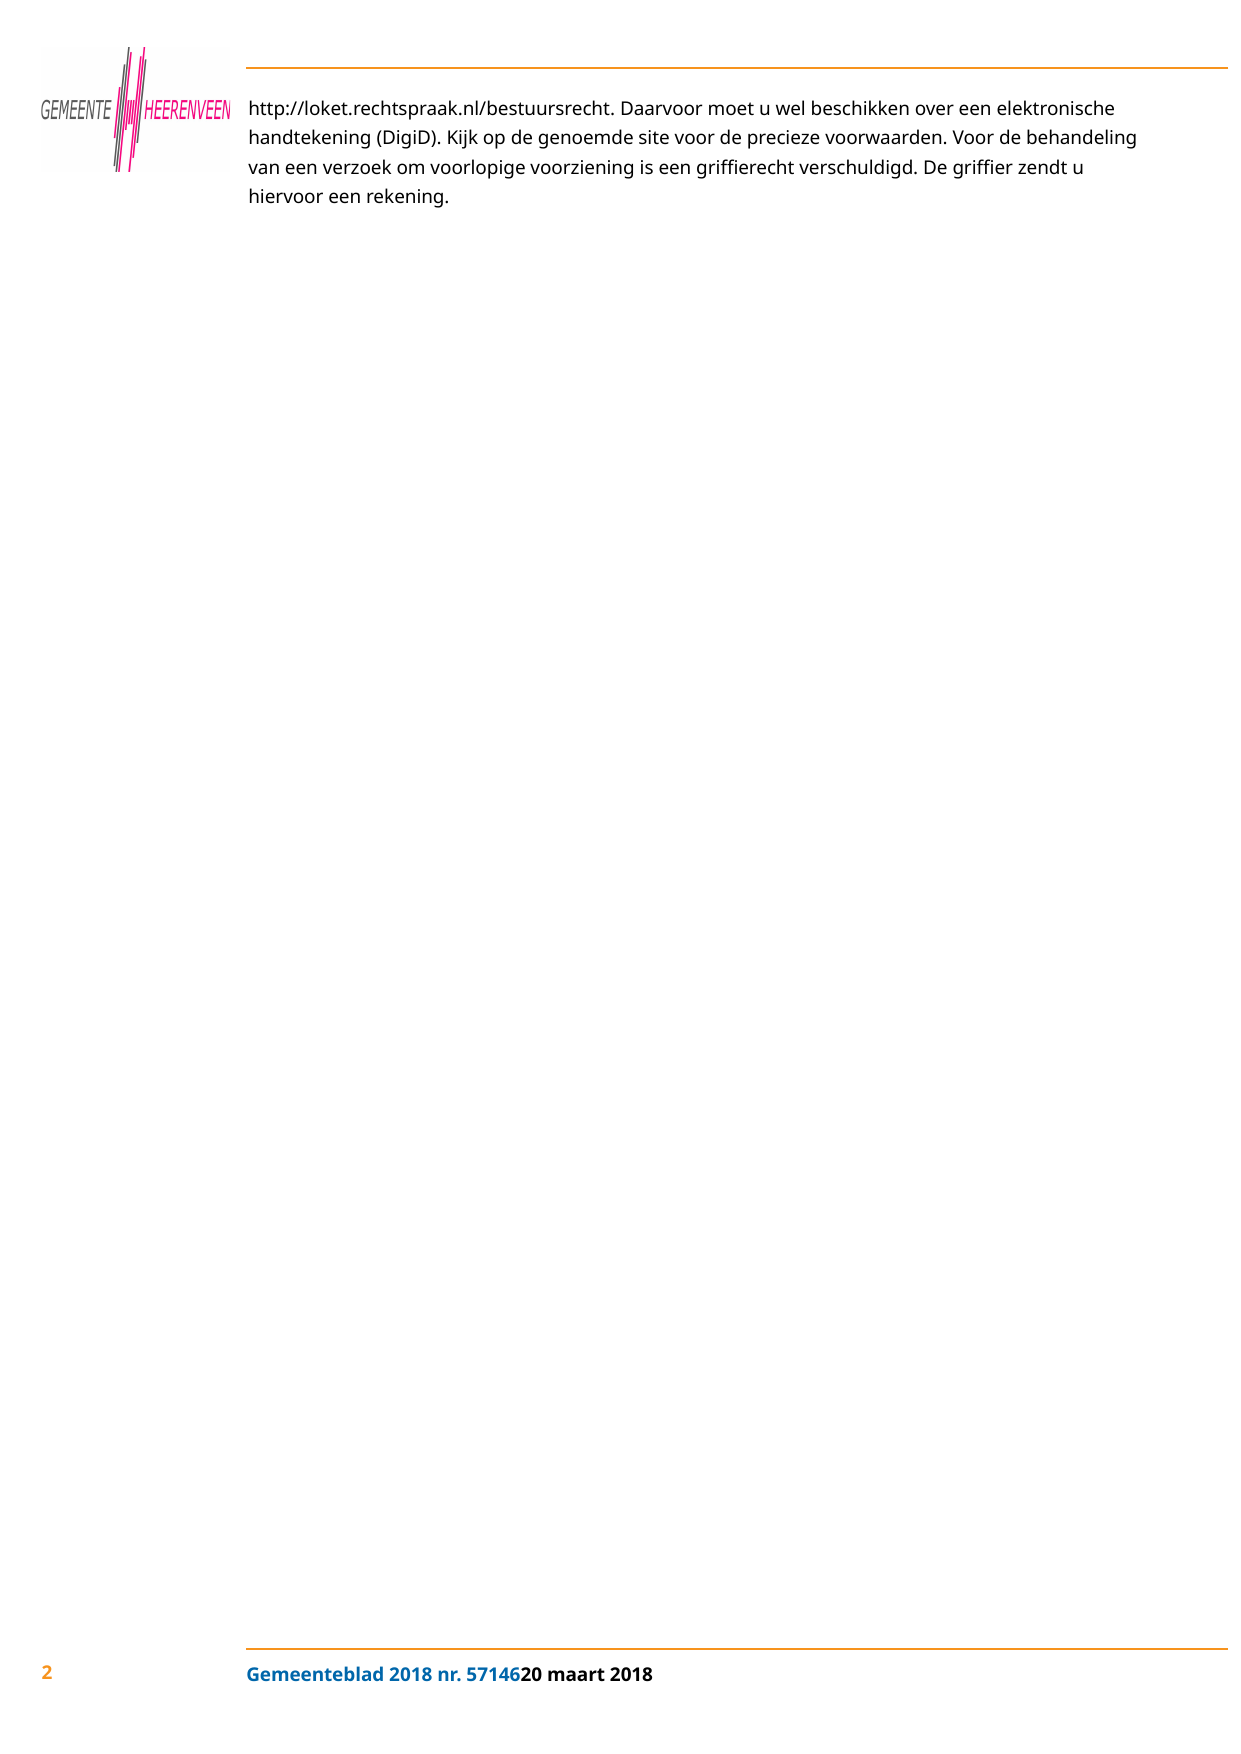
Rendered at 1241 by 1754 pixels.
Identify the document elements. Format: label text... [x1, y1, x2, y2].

text http://loket.rechtspraak.nl/bestuursrecht. Daarvoor moet u wel beschikken over een elektronische handtekening (DigiD). Kijk op de genoemde site voor de precieze voorwaarden. Voor de behandeling van een verzoek om voorlopige voorziening is een griffierecht verschuldigd. De griffier zendt u hiervoor een rekening. [248, 95, 1152, 209]
picture [41, 47, 231, 172]
